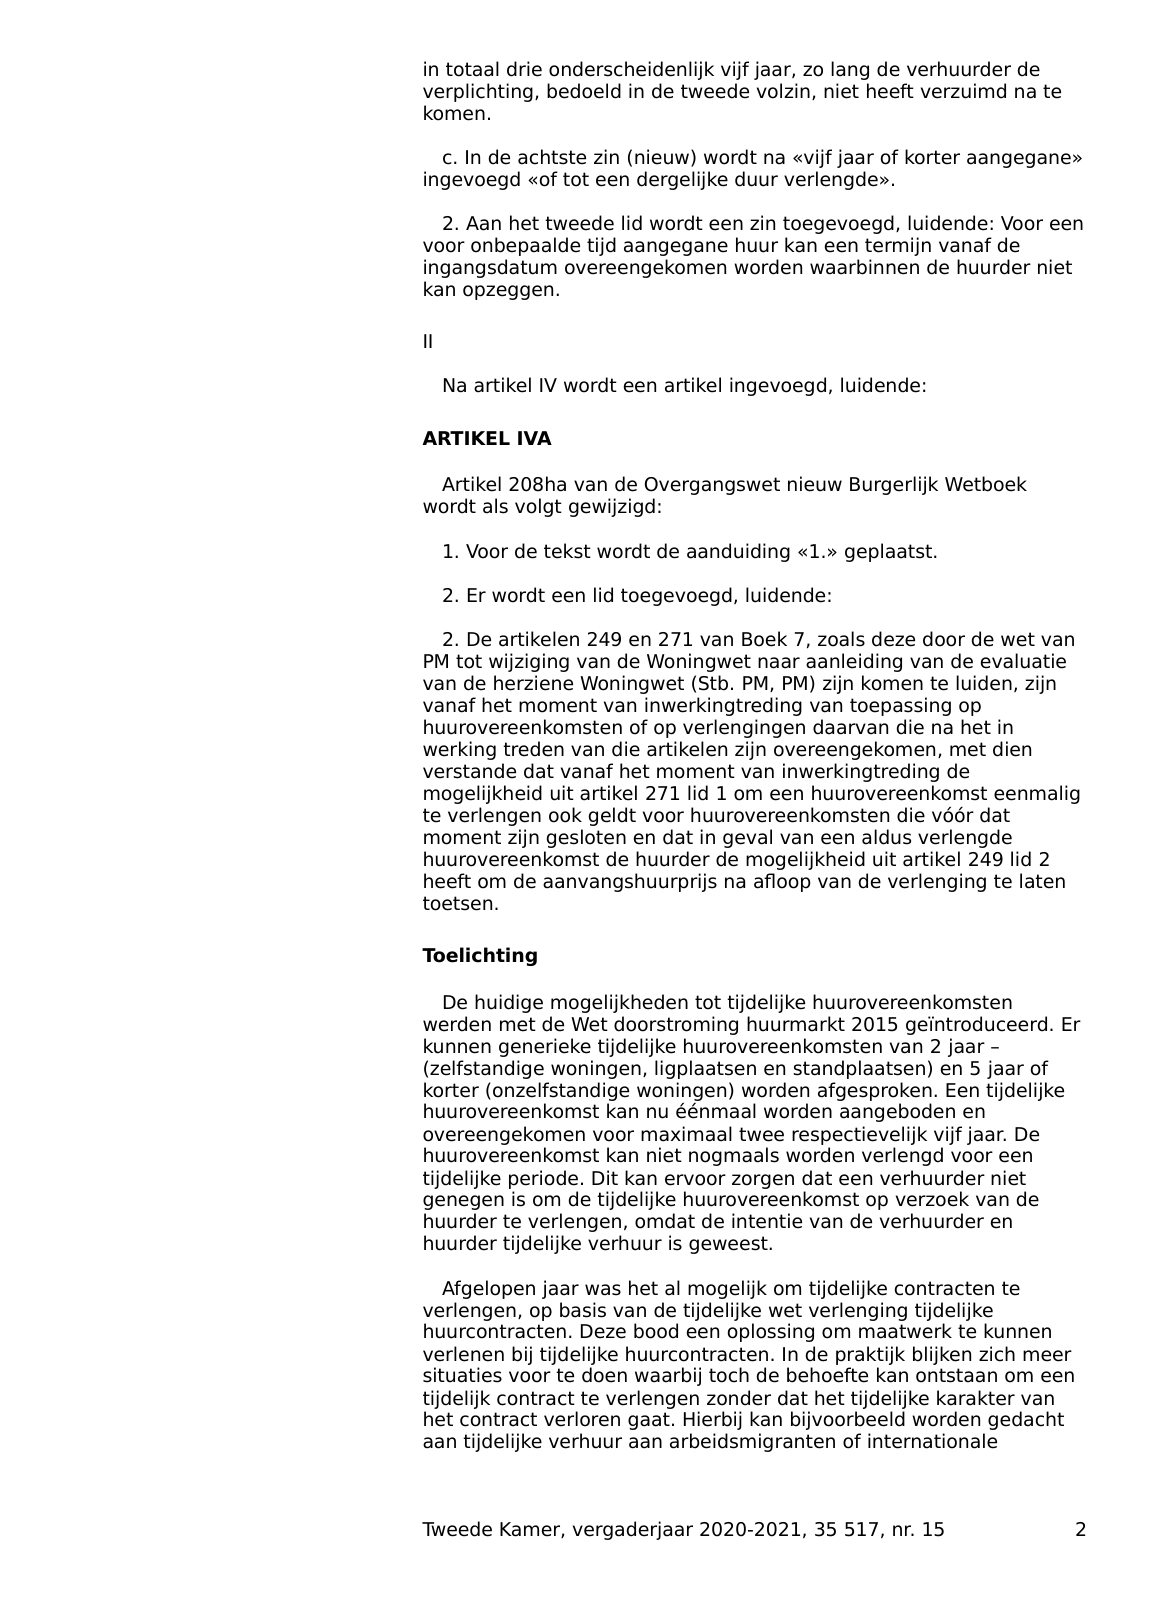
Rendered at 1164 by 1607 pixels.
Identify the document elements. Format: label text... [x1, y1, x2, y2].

text in totaal drie onderscheidenlijk vijf jaar, zo lang de verhuurder de verplichting, bedoeld in de tweede volzin, niet heeft verzuimd na te komen. [422, 59, 1087, 125]
subtitle Toelichting [422, 944, 1087, 967]
text 2. De artikelen 249 en 271 van Boek 7, zoals deze door de wet van PM tot wijziging van de Woningwet naar aanleiding van de evaluatie van de herziene Woningwet (Stb. PM, PM) zijn komen te luiden, zijn vanaf het moment van inwerkingtreding van toepassing op huurovereenkomsten of op verlengingen daarvan die na het in werking treden van die artikelen zijn overeengekomen, met dien verstande dat vanaf het moment van inwerkingtreding de mogelijkheid uit artikel 271 lid 1 om een huurovereenkomst eenmalig te verlengen ook geldt voor huurovereenkomsten die vóór dat moment zijn gesloten en dat in geval van een aldus verlengde huurovereenkomst de huurder de mogelijkheid uit artikel 249 lid 2 heeft om de aanvangshuurprijs na afloop van de verlenging te laten toetsen. [422, 629, 1087, 914]
text De huidige mogelijkheden tot tijdelijke huurovereenkomsten werden met de Wet doorstroming huurmarkt 2015 geïntroduceerd. Er kunnen generieke tijdelijke huurovereenkomsten van 2 jaar – (zelfstandige woningen, ligplaatsen en standplaatsen) en 5 jaar of korter (onzelfstandige woningen) worden afgesproken. Een tijdelijke huurovereenkomst kan nu éénmaal worden aangeboden en overeengekomen voor maximaal twee respectievelijk vijf jaar. De huurovereenkomst kan niet nogmaals worden verlengd voor een tijdelijke periode. Dit kan ervoor zorgen dat een verhuurder niet genegen is om de tijdelijke huurovereenkomst op verzoek van de huurder te verlengen, omdat de intentie van de verhuurder en huurder tijdelijke verhuur is geweest. [422, 992, 1087, 1255]
text Na artikel IV wordt een artikel ingevoegd, luidende: [422, 375, 1087, 397]
subtitle II [422, 331, 1087, 353]
subtitle ARTIKEL IVA [422, 427, 1087, 449]
text Afgelopen jaar was het al mogelijk om tijdelijke contracten te verlengen, op basis van de tijdelijke wet verlenging tijdelijke huurcontracten. Deze bood een oplossing om maatwerk te kunnen verlenen bij tijdelijke huurcontracten. In de praktijk blijken zich meer situaties voor te doen waarbij toch de behoefte kan ontstaan om een tijdelijk contract te verlengen zonder dat het tijdelijke karakter van het contract verloren gaat. Hierbij kan bijvoorbeeld worden gedacht aan tijdelijke verhuur aan arbeidsmigranten of internationale [422, 1277, 1087, 1453]
text 1. Voor de tekst wordt de aanduiding «1.» geplaatst. [422, 541, 1087, 562]
text c. In de achtste zin (nieuw) wordt na «vijf jaar of korter aangegane» ingevoegd «of tot een dergelijke duur verlengde». [422, 147, 1087, 191]
text Artikel 208ha van de Overgangswet nieuw Burgerlijk Wetboek wordt als volgt gewijzigd: [422, 474, 1087, 518]
text 2. Aan het tweede lid wordt een zin toegevoegd, luidende: Voor een voor onbepaalde tijd aangegane huur kan een termijn vanaf de ingangsdatum overeengekomen worden waarbinnen de huurder niet kan opzeggen. [422, 213, 1087, 301]
text 2. Er wordt een lid toegevoegd, luidende: [422, 585, 1087, 607]
